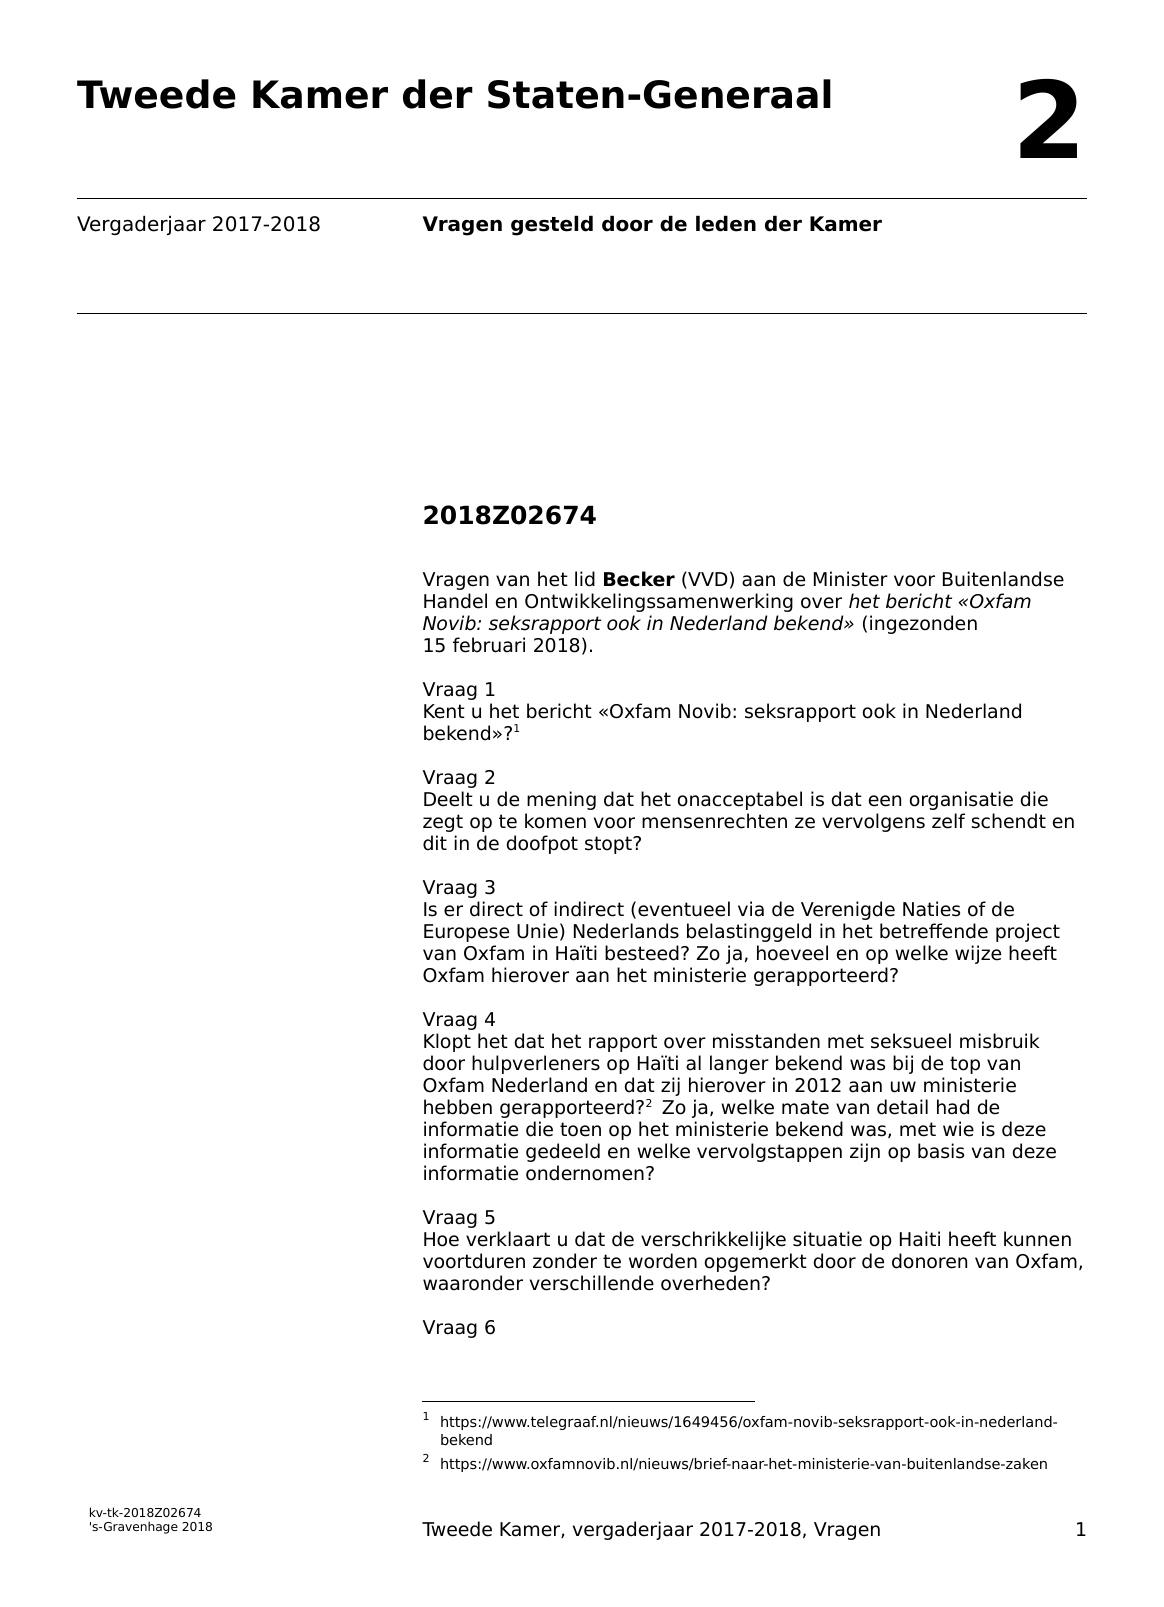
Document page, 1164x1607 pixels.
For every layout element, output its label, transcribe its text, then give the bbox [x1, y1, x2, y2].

text kv-tk-2018Z02674 [88, 1506, 323, 1520]
table_cell Vragen gesteld door de leden der Kamer [422, 199, 1087, 313]
text 's-Gravenhage 2018 [88, 1520, 323, 1534]
text Kent u het bericht «Oxfam Novib: seksrapport ook in Nederland bekend»? [422, 701, 1087, 745]
text https://www.telegraaf.nl/nieuws/1649456/oxfam-novib-seksrapport-ook-in-nederland-bekend [422, 1410, 1087, 1449]
table_cell Vergaderjaar 2017-2018 [77, 199, 422, 313]
text Vraag 6 [422, 1317, 1087, 1339]
text Vragen van het lid Becker (VVD) aan de Minister voor Buitenlandse Handel en Ontwikkelingssamenwerking over het bericht «Oxfam Novib: seksrapport ook in Nederland bekend» (ingezonden 15 februari 2018). [422, 569, 1087, 657]
text Hoe verklaart u dat de verschrikkelijke situatie op Haiti heeft kunnen voortduren zonder te worden opgemerkt door de donoren van Oxfam, waaronder verschillende overheden? [422, 1229, 1087, 1295]
text Vraag 2 [422, 767, 1087, 789]
text Vraag 4 [422, 1009, 1087, 1031]
table_header 2 [886, 59, 1087, 198]
text Vraag 1 [422, 679, 1087, 701]
text 2018Z02674 [422, 501, 1087, 531]
text https://www.oxfamnovib.nl/nieuws/brief-naar-het-ministerie-van-buitenlandse-zaken [422, 1452, 1087, 1474]
text Is er direct of indirect (eventueel via de Verenigde Naties of de Europese Unie) Nederlands belastinggeld in het betreffende project van Oxfam in Haïti besteed? Zo ja, hoeveel en op welke wijze heeft Oxfam hierover aan het ministerie gerapporteerd? [422, 899, 1087, 987]
table_header Tweede Kamer der Staten-Generaal [77, 59, 886, 198]
text Deelt u de mening dat het onacceptabel is dat een organisatie die zegt op te komen voor mensenrechten ze vervolgens zelf schendt en dit in de doofpot stopt? [422, 789, 1087, 855]
text Vraag 5 [422, 1207, 1087, 1229]
text Klopt het dat het rapport over misstanden met seksueel misbruik door hulpverleners op Haïti al langer bekend was bij de top van Oxfam Nederland en dat zij hierover in 2012 aan uw ministerie hebben gerapporteerd? Zo ja, welke mate van detail had de informatie die toen op het ministerie bekend was, met wie is deze informatie gedeeld en welke vervolgstappen zijn op basis van deze informatie ondernomen? [422, 1031, 1087, 1185]
text Vraag 3 [422, 877, 1087, 899]
